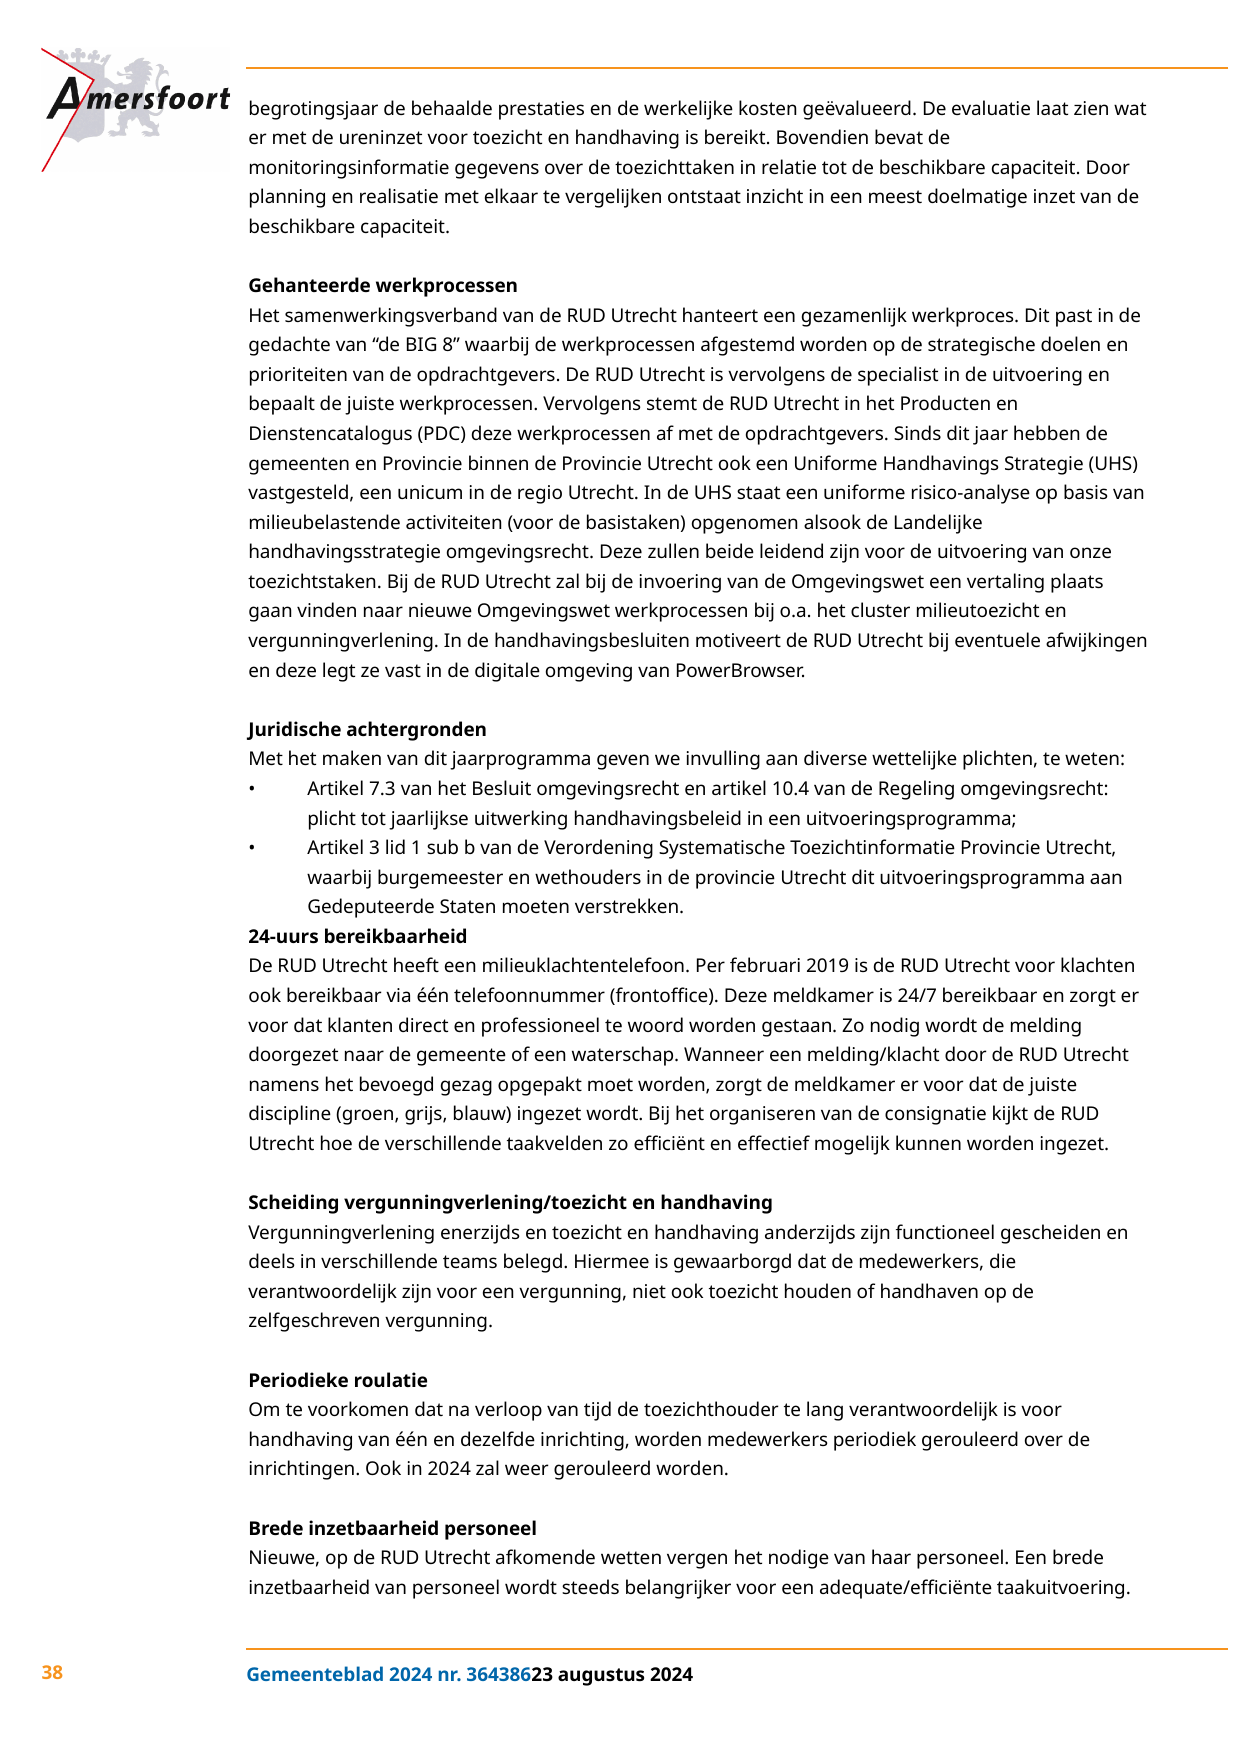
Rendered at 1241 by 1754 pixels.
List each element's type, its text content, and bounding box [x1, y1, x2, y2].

text Nieuwe, op de RUD Utrecht afkomende wetten vergen het nodige van haar personeel. Een brede inzetbaarheid van personeel wordt steeds belangrijker voor een adequate/efficiënte taakuitvoering. [248, 1544, 1152, 1600]
text begrotingsjaar de behaalde prestaties en de werkelijke kosten geëvalueerd. De evaluatie laat zien wat er met de ureninzet voor toezicht en handhaving is bereikt. Bovendien bevat de monitoringsinformatie gegevens over de toezichttaken in relatie tot de beschikbare capaciteit. Door planning en realisatie met elkaar te vergelijken ontstaat inzicht in een meest doelmatige inzet van de beschikbare capaciteit. [248, 95, 1152, 239]
list Artikel 7.3 van het Besluit omgevingsrecht en artikel 10.4 van de Regeling omgevingsrecht: plicht tot jaarlijkse uitwerking handhavingsbeleid in een uitvoeringsprogramma; [248, 775, 1152, 831]
text Om te voorkomen dat na verloop van tijd de toezichthouder te lang verantwoordelijk is voor handhaving van één en dezelfde inrichting, worden medewerkers periodiek gerouleerd over de inrichtingen. Ook in 2024 zal weer gerouleerd worden. [248, 1396, 1152, 1481]
text Gehanteerde werkprocessen [248, 272, 1152, 298]
list Artikel 3 lid 1 sub b van de Verordening Systematische Toezichtinformatie Provincie Utrecht, waarbij burgemeester en wethouders in de provincie Utrecht dit uitvoeringsprogramma aan Gedeputeerde Staten moeten verstrekken. [248, 834, 1152, 919]
text Brede inzetbaarheid personeel [248, 1515, 1152, 1541]
text 24-uurs bereikbaarheid [248, 923, 1152, 949]
text Het samenwerkingsverband van de RUD Utrecht hanteert een gezamenlijk werkproces. Dit past in de gedachte van “de BIG 8” waarbij de werkprocessen afgestemd worden op de strategische doelen en prioriteiten van de opdrachtgevers. De RUD Utrecht is vervolgens de specialist in de uitvoering en bepaalt de juiste werkprocessen. Vervolgens stemt de RUD Utrecht in het Producten en Dienstencatalogus (PDC) deze werkprocessen af met de opdrachtgevers. Sinds dit jaar hebben de gemeenten en Provincie binnen de Provincie Utrecht ook een Uniforme Handhavings Strategie (UHS) vastgesteld, een unicum in de regio Utrecht. In de UHS staat een uniforme risico-analyse op basis van milieubelastende activiteiten (voor de basistaken) opgenomen alsook de Landelijke handhavingsstrategie omgevingsrecht. Deze zullen beide leidend zijn voor de uitvoering van onze toezichtstaken. Bij de RUD Utrecht zal bij de invoering van de Omgevingswet een vertaling plaats gaan vinden naar nieuwe Omgevingswet werkprocessen bij o.a. het cluster milieutoezicht en vergunningverlening. In de handhavingsbesluiten motiveert de RUD Utrecht bij eventuele afwijkingen en deze legt ze vast in de digitale omgeving van PowerBrowser. [248, 302, 1152, 683]
text De RUD Utrecht heeft een milieuklachtentelefoon. Per februari 2019 is de RUD Utrecht voor klachten ook bereikbaar via één telefoonnummer (frontoffice). Deze meldkamer is 24/7 bereikbaar en zorgt er voor dat klanten direct en professioneel te woord worden gestaan. Zo nodig wordt de melding doorgezet naar de gemeente of een waterschap. Wanneer een melding/klacht door de RUD Utrecht namens het bevoegd gezag opgepakt moet worden, zorgt de meldkamer er voor dat de juiste discipline (groen, grijs, blauw) ingezet wordt. Bij het organiseren van de consignatie kijkt de RUD Utrecht hoe de verschillende taakvelden zo efficiënt en effectief mogelijk kunnen worden ingezet. [248, 953, 1152, 1156]
picture [41, 47, 231, 172]
text Vergunningverlening enerzijds en toezicht en handhaving anderzijds zijn functioneel gescheiden en deels in verschillende teams belegd. Hiermee is gewaarborgd dat de medewerkers, die verantwoordelijk zijn voor een vergunning, niet ook toezicht houden of handhaven op de zelfgeschreven vergunning. [248, 1219, 1152, 1333]
text Met het maken van dit jaarprogramma geven we invulling aan diverse wettelijke plichten, te weten: [248, 746, 1152, 771]
text Juridische achtergronden [248, 716, 1152, 742]
text Scheiding vergunningverlening/toezicht en handhaving [248, 1189, 1152, 1215]
text Periodieke roulatie [248, 1367, 1152, 1393]
